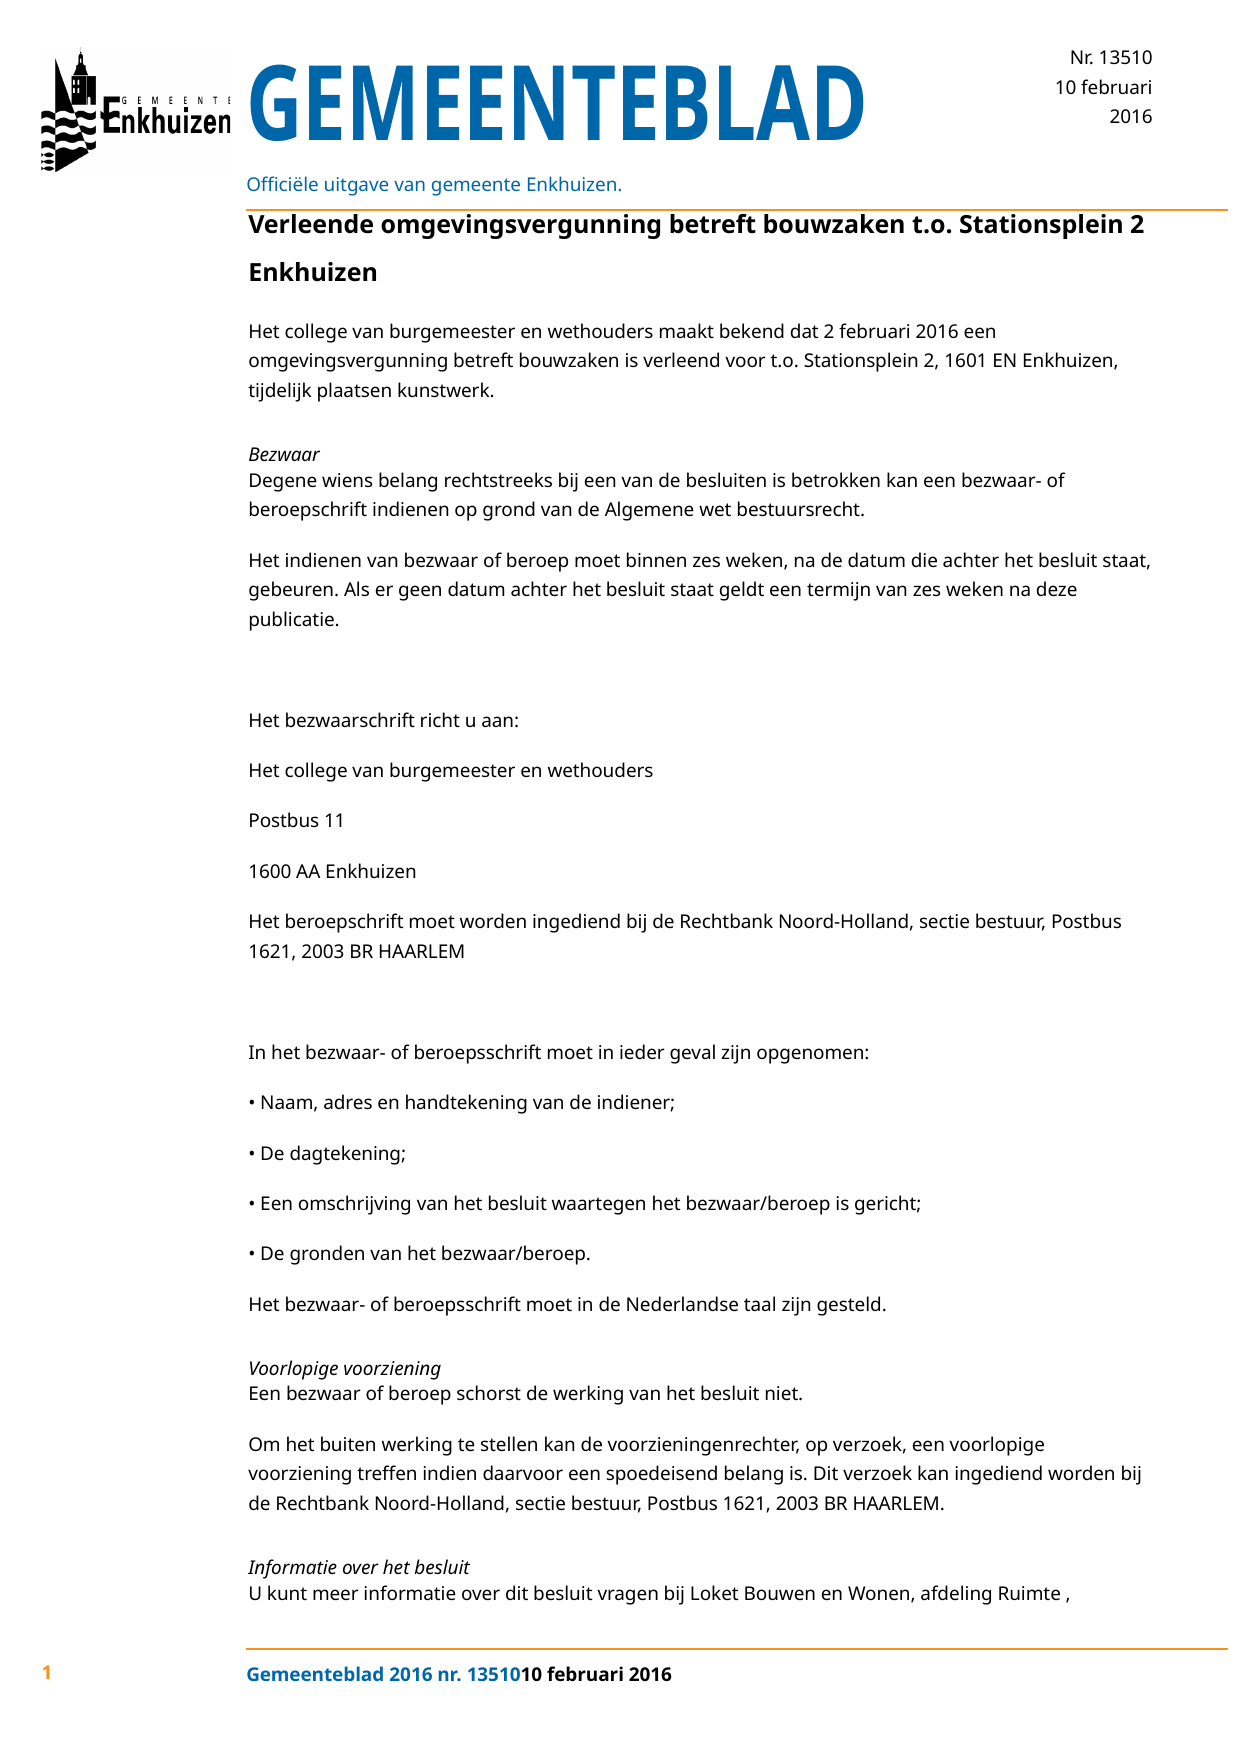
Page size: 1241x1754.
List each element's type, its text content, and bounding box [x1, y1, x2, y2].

text Voorlopige voorziening [248, 1355, 1152, 1381]
text Het bezwaarschrift richt u aan: [248, 707, 1152, 732]
text • Naam, adres en handtekening van de indiener; [248, 1089, 1152, 1115]
text Het bezwaar- of beroepsschrift moet in de Nederlandse taal zijn gesteld. [248, 1291, 1152, 1317]
text Verleende omgevingsvergunning betreft bouwzaken t.o. Stationsplein 2 Enkhuizen [248, 211, 1152, 288]
text Informatie over het besluit [248, 1554, 1152, 1580]
text Het indienen van bezwaar of beroep moet binnen zes weken, na de datum die achter het besluit staat, gebeuren. Als er geen datum achter het besluit staat geldt een termijn van zes weken na deze publicatie. [248, 547, 1152, 632]
text 1600 AA Enkhuizen [248, 858, 1152, 884]
text Het college van burgemeester en wethouders [248, 757, 1152, 783]
text Het college van burgemeester en wethouders maakt bekend dat 2 februari 2016 een omgevingsvergunning betreft bouwzaken is verleend voor t.o. Stationsplein 2, 1601 EN Enkhuizen, tijdelijk plaatsen kunstwerk. [248, 318, 1152, 403]
text In het bezwaar- of beroepsschrift moet in ieder geval zijn opgenomen: [248, 1039, 1152, 1064]
text • De gronden van het bezwaar/beroep. [248, 1241, 1152, 1266]
picture [41, 47, 231, 172]
text Degene wiens belang rechtstreeks bij een van de besluiten is betrokken kan een bezwaar- of beroepschrift indienen op grond van de Algemene wet bestuursrecht. [248, 467, 1152, 522]
text Een bezwaar of beroep schorst de werking van het besluit niet. [248, 1381, 1152, 1406]
text • De dagtekening; [248, 1140, 1152, 1165]
text • Een omschrijving van het besluit waartegen het bezwaar/beroep is gericht; [248, 1190, 1152, 1216]
text Het beroepschrift moet worden ingediend bij de Rechtbank Noord-Holland, sectie bestuur, Postbus 1621, 2003 BR HAARLEM [248, 908, 1152, 964]
text Om het buiten werking te stellen kan de voorzieningenrechter, op verzoek, een voorlopige voorziening treffen indien daarvoor een spoedeisend belang is. Dit verzoek kan ingediend worden bij de Rechtbank Noord-Holland, sectie bestuur, Postbus 1621, 2003 BR HAARLEM. [248, 1431, 1152, 1516]
text Bezwaar [248, 441, 1152, 467]
text U kunt meer informatie over dit besluit vragen bij Loket Bouwen en Wonen, afdeling Ruimte , [248, 1580, 1152, 1606]
text Postbus 11 [248, 808, 1152, 833]
